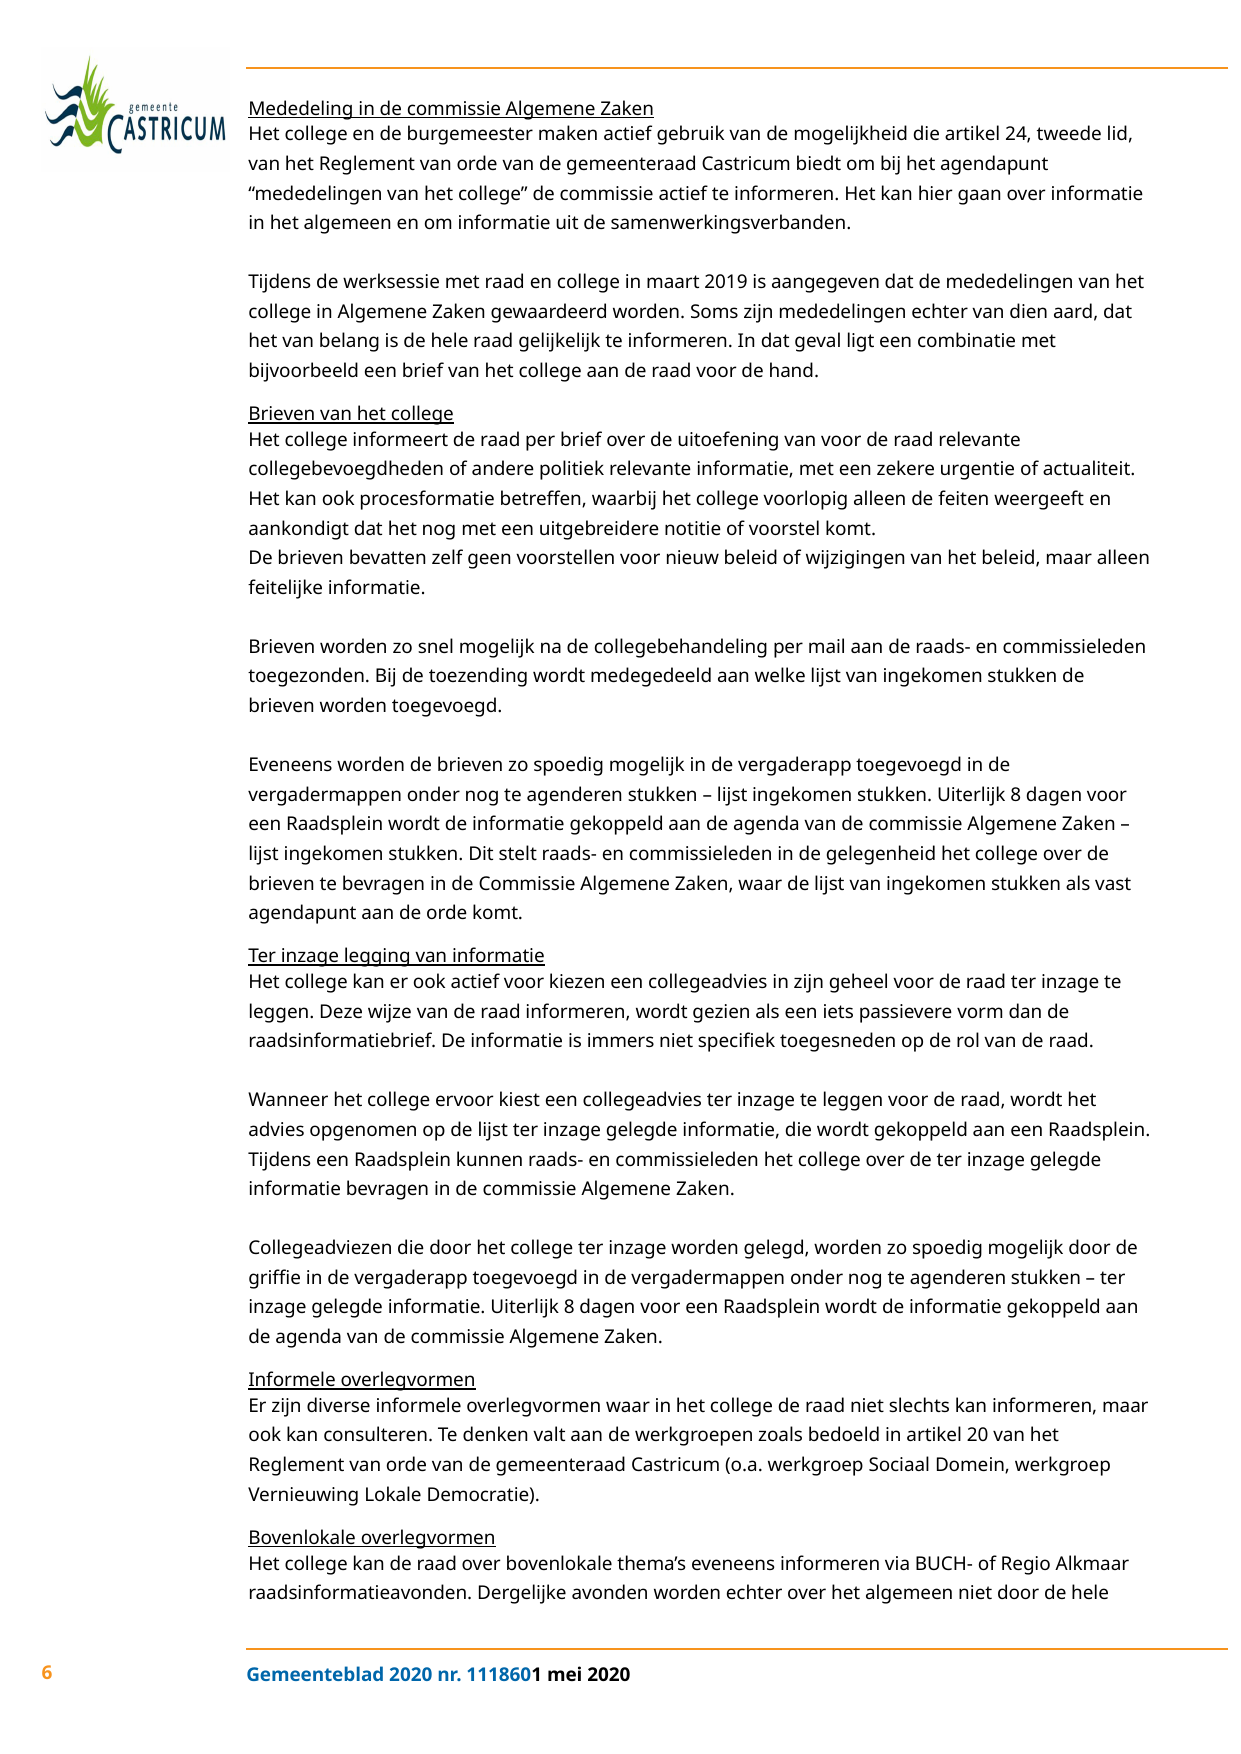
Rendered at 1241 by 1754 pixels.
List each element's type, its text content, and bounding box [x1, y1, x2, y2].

text Het college informeert de raad per brief over de uitoefening van voor de raad relevante collegebevoegdheden of andere politiek relevante informatie, met een zekere urgentie of actualiteit. Het kan ook procesformatie betreffen, waarbij het college voorlopig alleen de feiten weergeeft en aankondigt dat het nog met een uitgebreidere notitie of voorstel komt. [248, 426, 1152, 541]
text Ter inzage legging van informatie [248, 942, 1152, 968]
text Tijdens de werksessie met raad en college in maart 2019 is aangegeven dat de mededelingen van het college in Algemene Zaken gewaardeerd worden. Soms zijn mededelingen echter van dien aard, dat het van belang is de hele raad gelijkelijk te informeren. In dat geval ligt een combinatie met bijvoorbeeld een brief van het college aan de raad voor de hand. [248, 268, 1152, 383]
text Wanneer het college ervoor kiest een collegeadvies ter inzage te leggen voor de raad, wordt het advies opgenomen op de lijst ter inzage gelegde informatie, die wordt gekoppeld aan een Raadsplein. Tijdens een Raadsplein kunnen raads- en commissieleden het college over de ter inzage gelegde informatie bevragen in de commissie Algemene Zaken. [248, 1087, 1152, 1201]
text Eveneens worden de brieven zo spoedig mogelijk in de vergaderapp toegevoegd in de vergadermappen onder nog te agenderen stukken – lijst ingekomen stukken. Uiterlijk 8 dagen voor een Raadsplein wordt de informatie gekoppeld aan de agenda van de commissie Algemene Zaken – lijst ingekomen stukken. Dit stelt raads- en commissieleden in de gelegenheid het college over de brieven te bevragen in de Commissie Algemene Zaken, waar de lijst van ingekomen stukken als vast agendapunt aan de orde komt. [248, 751, 1152, 925]
text Het college en de burgemeester maken actief gebruik van de mogelijkheid die artikel 24, tweede lid, van het Reglement van orde van de gemeenteraad Castricum biedt om bij het agendapunt “mededelingen van het college” de commissie actief te informeren. Het kan hier gaan over informatie in het algemeen en om informatie uit de samenwerkingsverbanden. [248, 121, 1152, 235]
text De brieven bevatten zelf geen voorstellen voor nieuw beleid of wijzigingen van het beleid, maar alleen feitelijke informatie. [248, 544, 1152, 600]
picture [41, 47, 231, 172]
text Het college kan de raad over bovenlokale thema’s eveneens informeren via BUCH- of Regio Alkmaar raadsinformatieavonden. Dergelijke avonden worden echter over het algemeen niet door de hele [248, 1550, 1152, 1605]
text Brieven worden zo snel mogelijk na de collegebehandeling per mail aan de raads- en commissieleden toegezonden. Bij de toezending wordt medegedeeld aan welke lijst van ingekomen stukken de brieven worden toegevoegd. [248, 633, 1152, 718]
text Informele overlegvormen [248, 1366, 1152, 1392]
text Er zijn diverse informele overlegvormen waar in het college de raad niet slechts kan informeren, maar ook kan consulteren. Te denken valt aan de werkgroepen zoals bedoeld in artikel 20 van het Reglement van orde van de gemeenteraad Castricum (o.a. werkgroep Sociaal Domein, werkgroep Vernieuwing Lokale Democratie). [248, 1392, 1152, 1507]
text Brieven van het college [248, 400, 1152, 426]
text Bovenlokale overlegvormen [248, 1524, 1152, 1550]
text Het college kan er ook actief voor kiezen een collegeadvies in zijn geheel voor de raad ter inzage te leggen. Deze wijze van de raad informeren, wordt gezien als een iets passievere vorm dan de raadsinformatiebrief. De informatie is immers niet specifiek toegesneden op de rol van de raad. [248, 968, 1152, 1053]
text Collegeadviezen die door het college ter inzage worden gelegd, worden zo spoedig mogelijk door de griffie in de vergaderapp toegevoegd in de vergadermappen onder nog te agenderen stukken – ter inzage gelegde informatie. Uiterlijk 8 dagen voor een Raadsplein wordt de informatie gekoppeld aan de agenda van de commissie Algemene Zaken. [248, 1234, 1152, 1349]
text Mededeling in de commissie Algemene Zaken [248, 95, 1152, 121]
